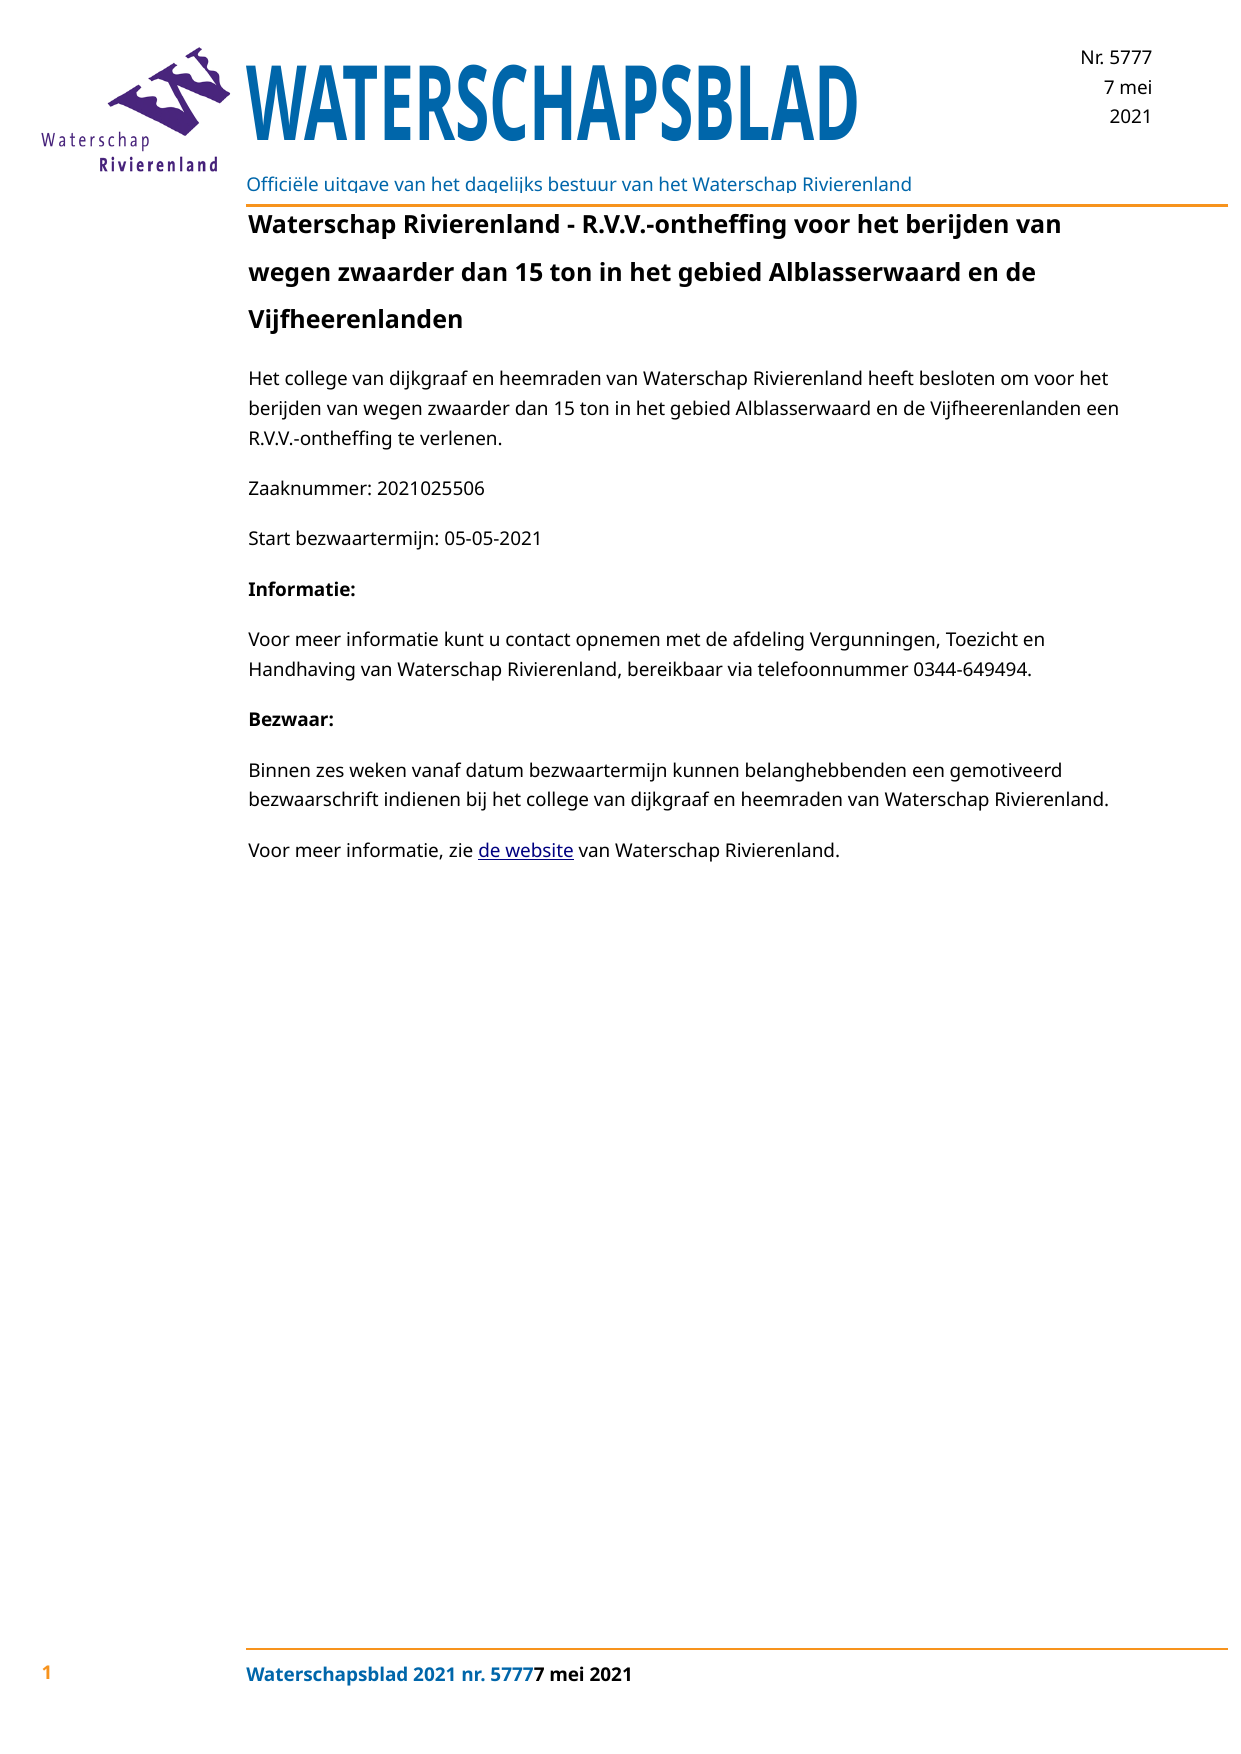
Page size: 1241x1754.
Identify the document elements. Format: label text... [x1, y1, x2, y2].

text Zaaknummer: 2021025506 [248, 475, 1152, 501]
text Informatie: [248, 576, 1152, 602]
text Bezwaar: [248, 706, 1152, 732]
picture [41, 47, 231, 172]
text Binnen zes weken vanaf datum bezwaartermijn kunnen belanghebbenden een gemotiveerd bezwaarschrift indienen bij het college van dijkgraaf en heemraden van Waterschap Rivierenland. [248, 757, 1152, 812]
text Start bezwaartermijn: 05-05-2021 [248, 526, 1152, 551]
text Waterschap Rivierenland - R.V.V.-ontheffing voor het berijden van wegen zwaarder dan 15 ton in het gebied Alblasserwaard en de Vijfheerenlanden [248, 207, 1152, 336]
text Voor meer informatie, zie de website van Waterschap Rivierenland. [248, 837, 1152, 862]
text Het college van dijkgraaf en heemraden van Waterschap Rivierenland heeft besloten om voor het berijden van wegen zwaarder dan 15 ton in het gebied Alblasserwaard en de Vijfheerenlanden een R.V.V.-ontheffing te verlenen. [248, 366, 1152, 450]
text Voor meer informatie kunt u contact opnemen met de afdeling Vergunningen, Toezicht en Handhaving van Waterschap Rivierenland, bereikbaar via telefoonnummer 0344-649494. [248, 626, 1152, 682]
